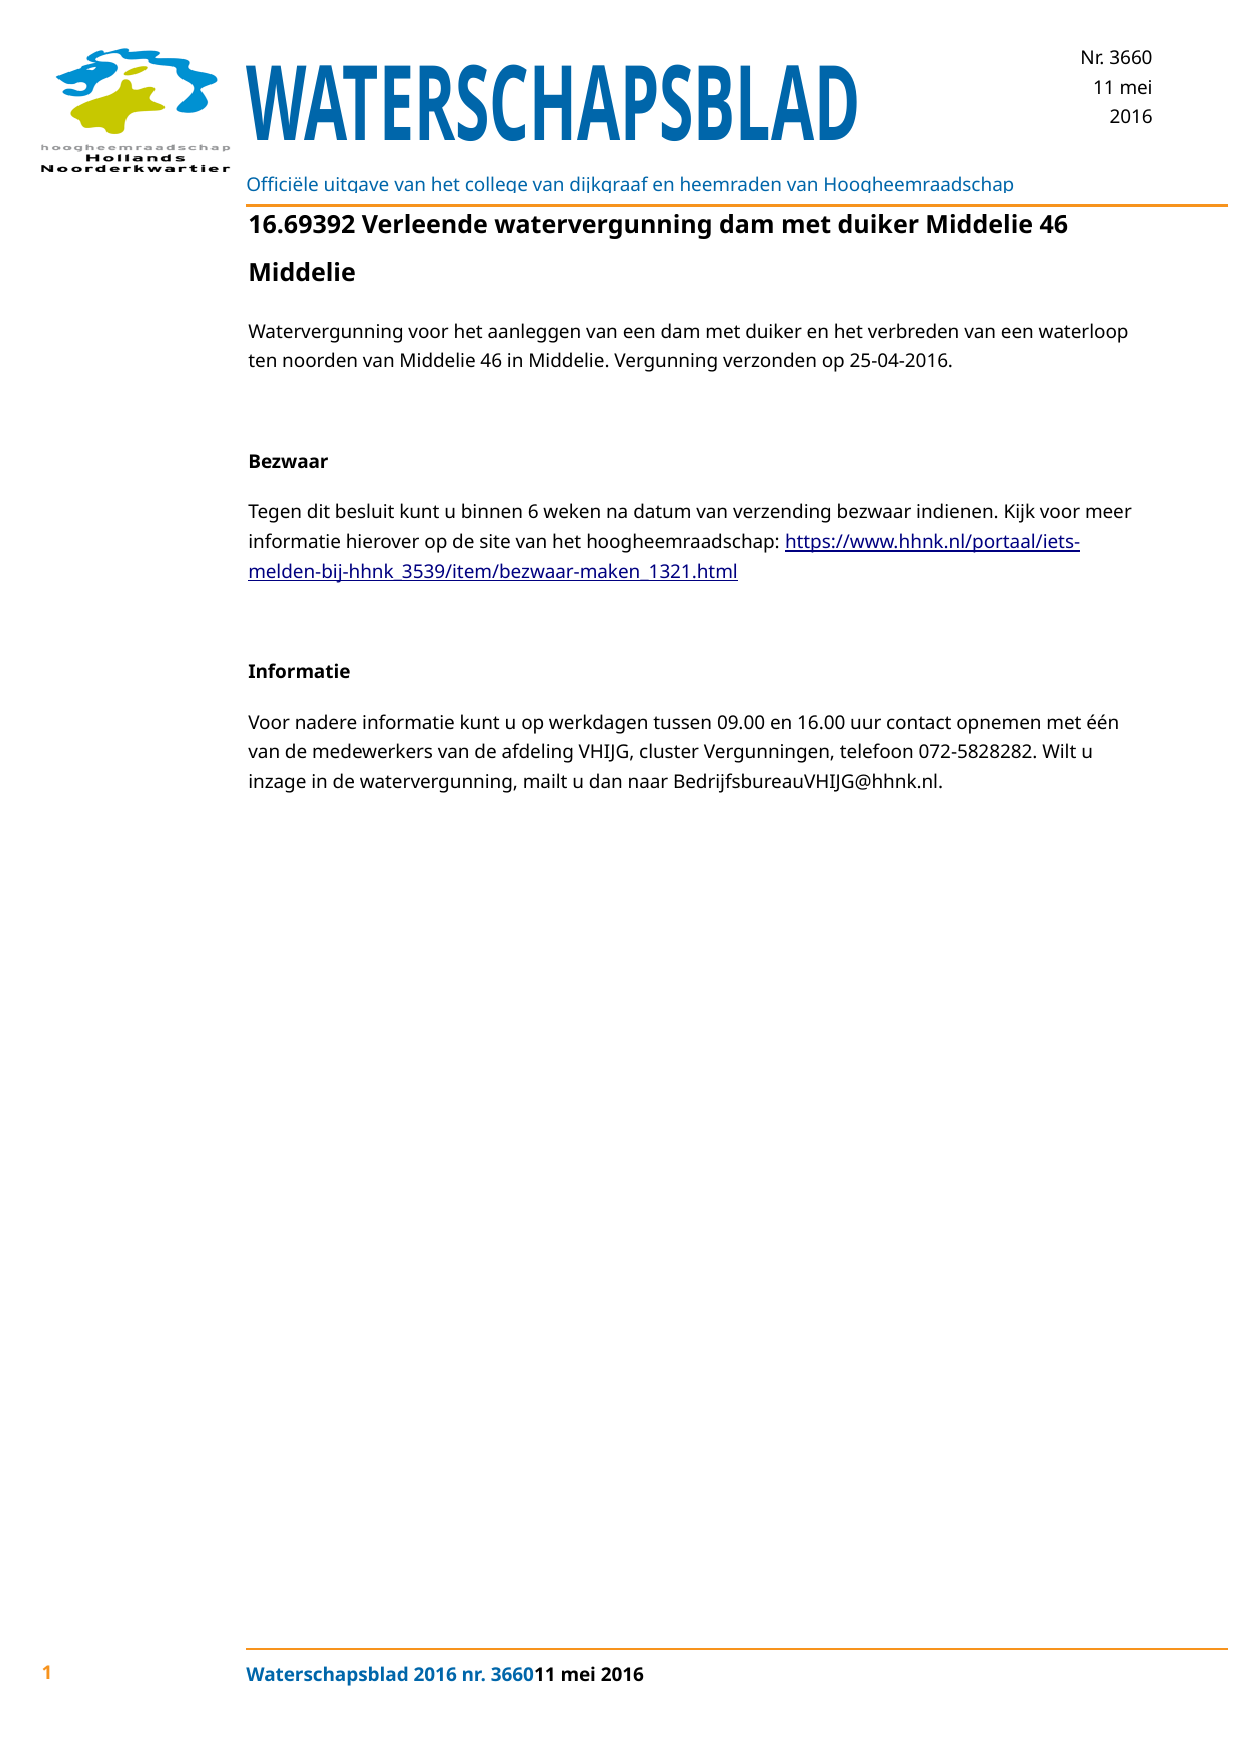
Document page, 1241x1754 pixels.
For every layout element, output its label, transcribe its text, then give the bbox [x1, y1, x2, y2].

text Voor nadere informatie kunt u op werkdagen tussen 09.00 en 16.00 uur contact opnemen met één van de medewerkers van de afdeling VHIJG, cluster Vergunningen, telefoon 072-5828282. Wilt u inzage in de watervergunning, mailt u dan naar BedrijfsbureauVHIJG@hhnk.nl. [248, 709, 1152, 794]
text Bezwaar [248, 448, 1152, 474]
text Tegen dit besluit kunt u binnen 6 weken na datum van verzending bezwaar indienen. Kijk voor meer informatie hierover op de site van het hoogheemraadschap: https://www.hhnk.nl/portaal/iets-melden-bij-hhnk_3539/item/bezwaar-maken_1321.html [248, 499, 1152, 584]
text Watervergunning voor het aanleggen van een dam met duiker en het verbreden van een waterloop ten noorden van Middelie 46 in Middelie. Vergunning verzonden op 25-04-2016. [248, 318, 1152, 373]
text 16.69392 Verleende watervergunning dam met duiker Middelie 46 Middelie [248, 207, 1152, 288]
picture [41, 47, 231, 172]
text Informatie [248, 659, 1152, 684]
